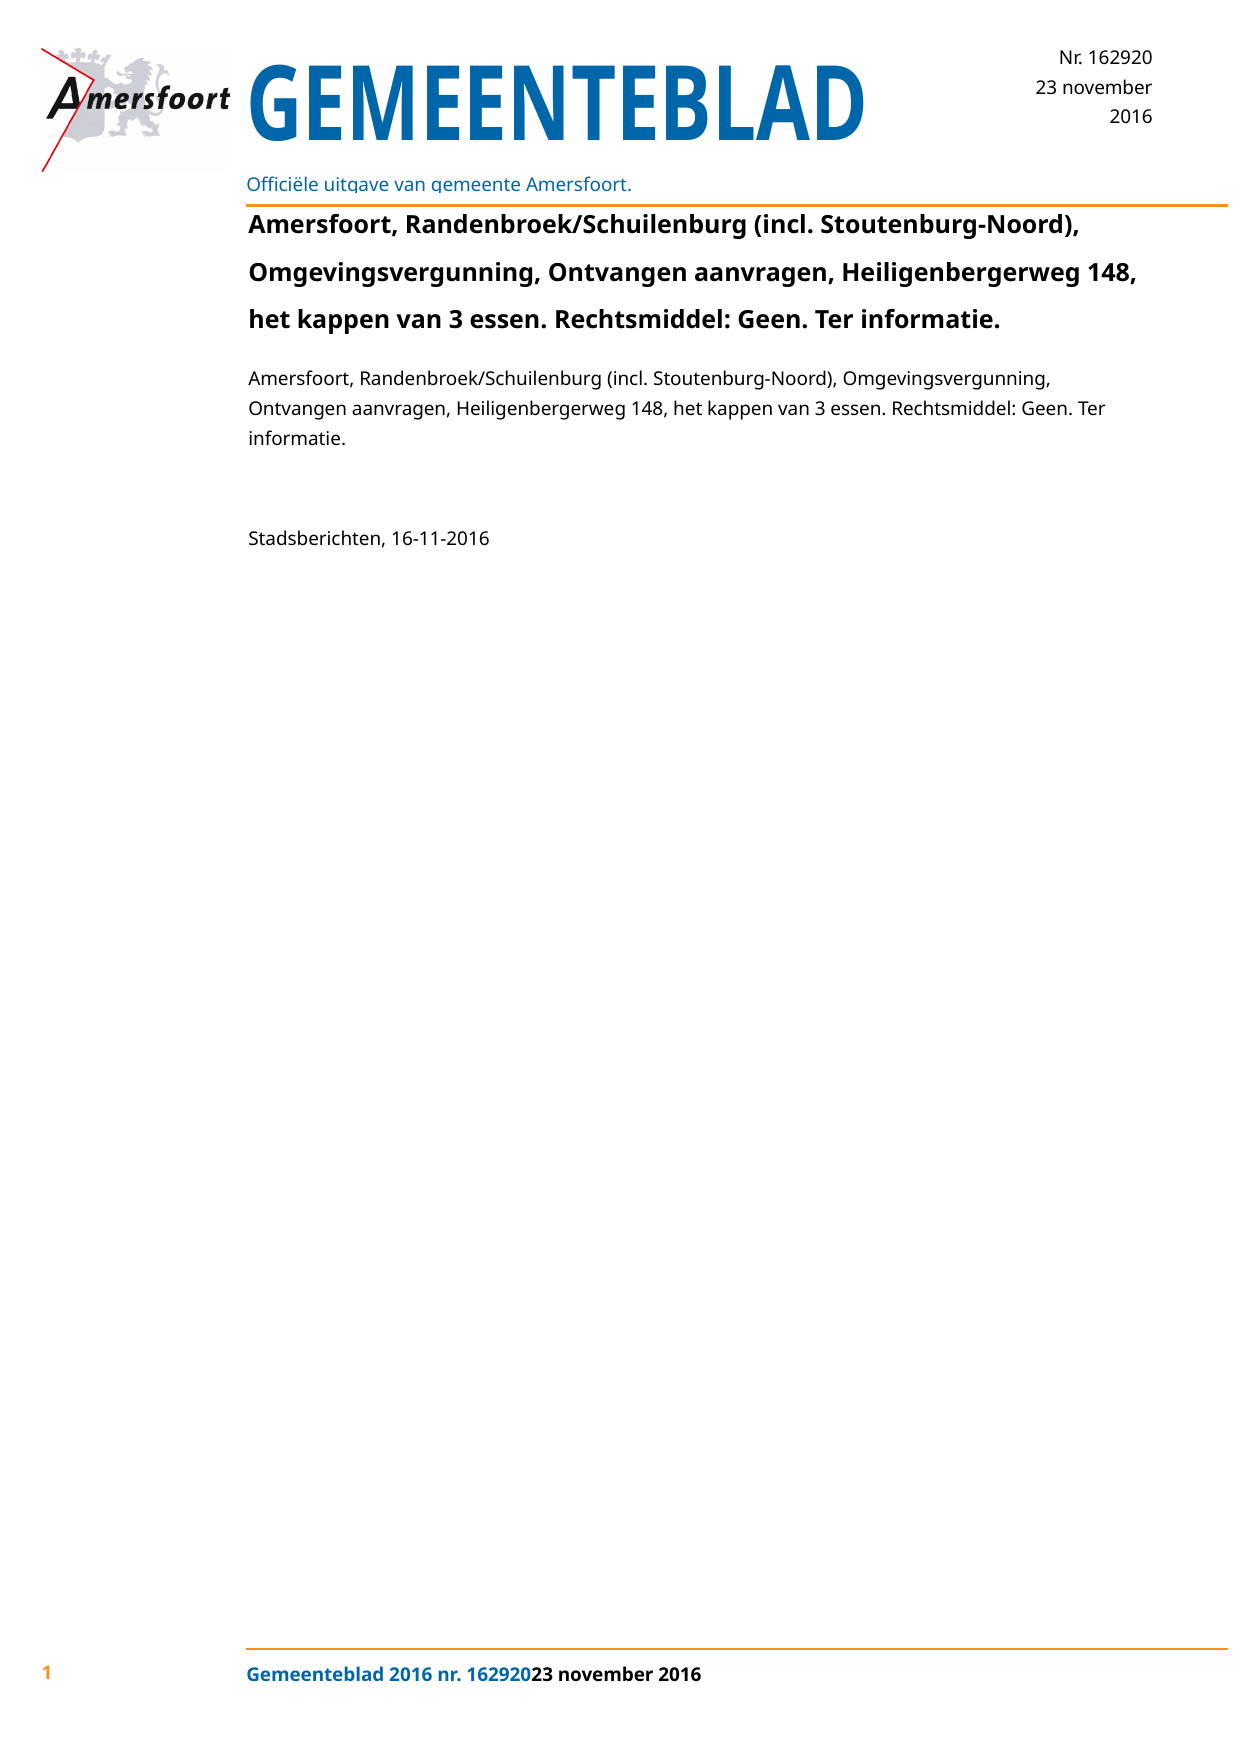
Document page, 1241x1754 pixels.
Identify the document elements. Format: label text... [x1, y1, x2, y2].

text Stadsberichten, 16-11-2016 [248, 526, 1152, 551]
text Amersfoort, Randenbroek/Schuilenburg (incl. Stoutenburg-Noord), Omgevingsvergunning, Ontvangen aanvragen, Heiligenbergerweg 148, het kappen van 3 essen. Rechtsmiddel: Geen. Ter informatie. [248, 366, 1152, 450]
text Amersfoort, Randenbroek/Schuilenburg (incl. Stoutenburg-Noord), Omgevingsvergunning, Ontvangen aanvragen, Heiligenbergerweg 148, het kappen van 3 essen. Rechtsmiddel: Geen. Ter informatie. [248, 207, 1152, 336]
picture [41, 47, 231, 172]
